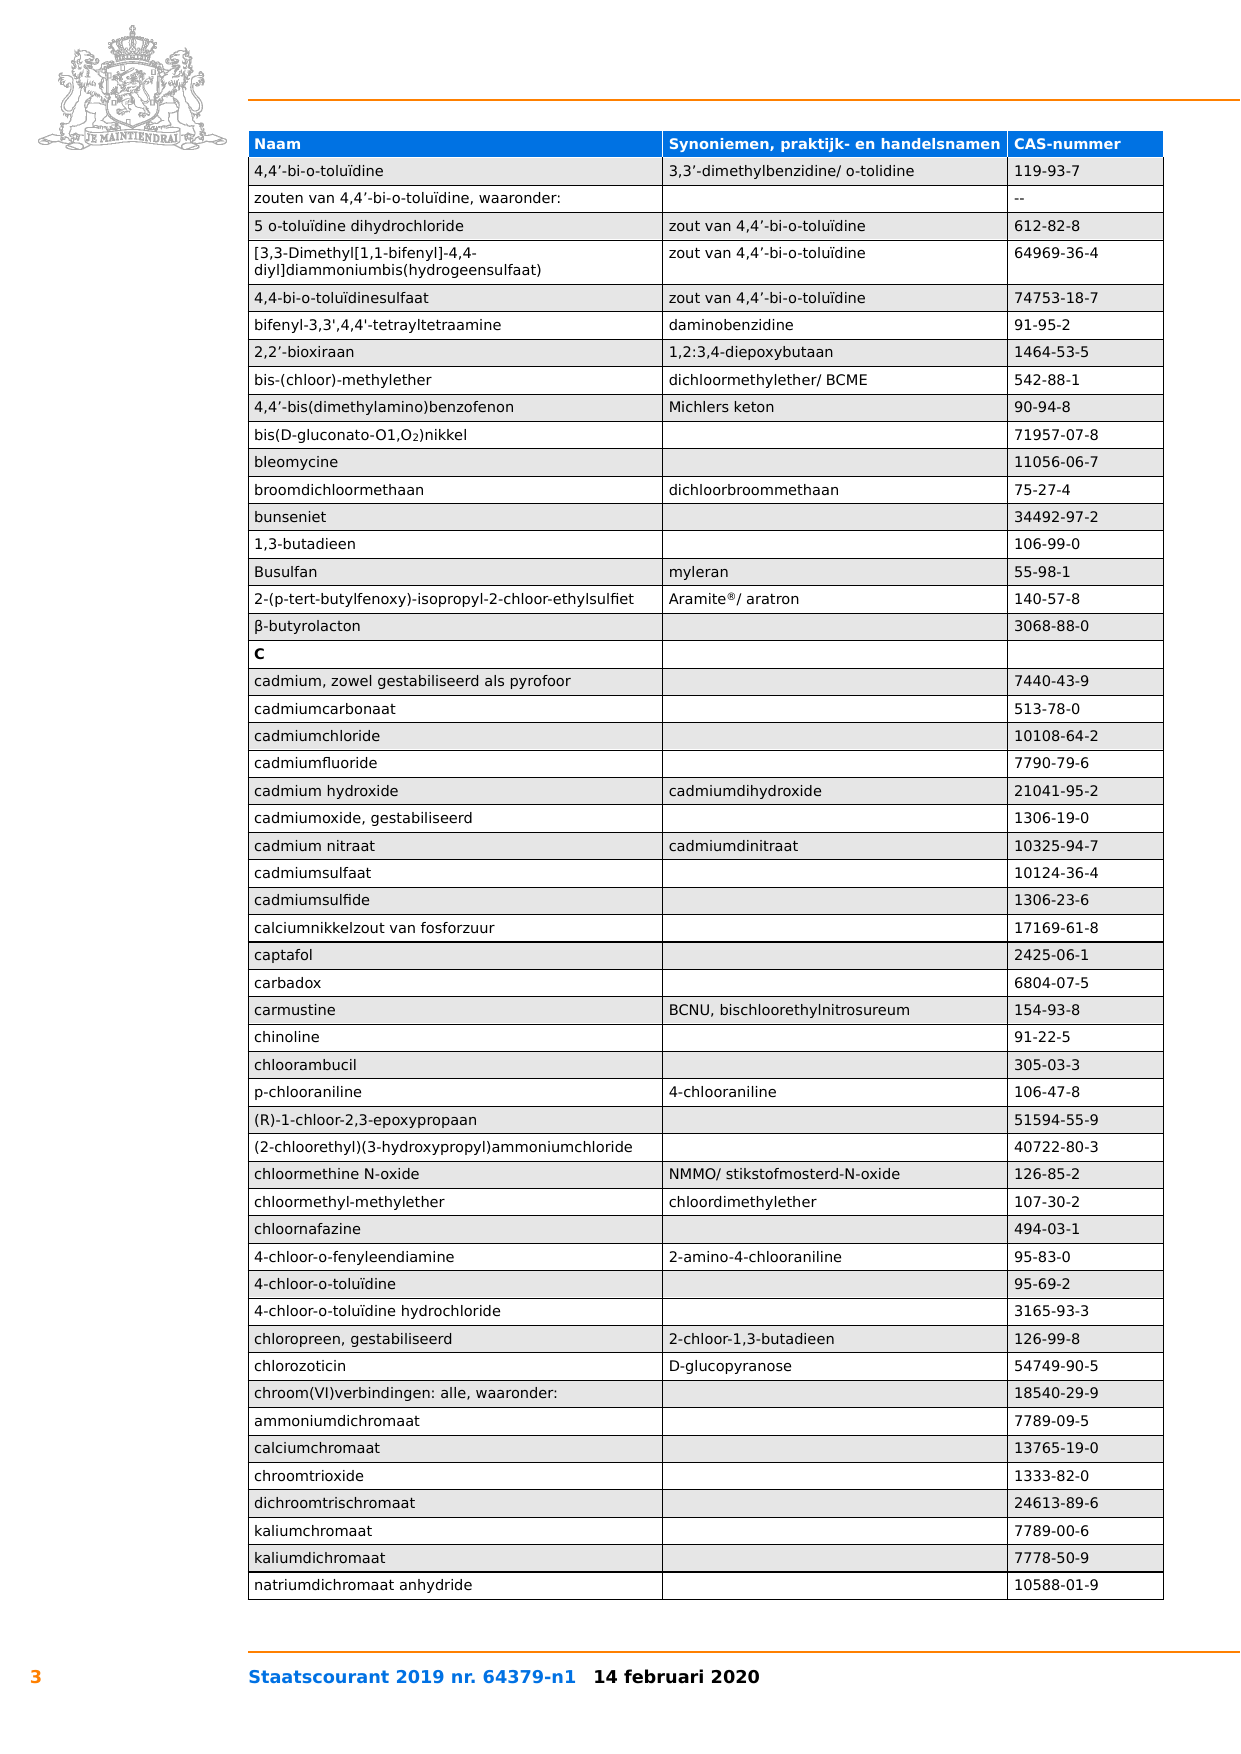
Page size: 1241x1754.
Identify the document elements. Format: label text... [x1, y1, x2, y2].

table_cell [663, 696, 1007, 722]
table_cell [663, 1271, 1007, 1297]
table_cell 140-57-8 [1008, 586, 1163, 613]
table_cell 13765-19-0 [1008, 1436, 1163, 1462]
table_cell 7790-79-6 [1008, 751, 1163, 777]
table_cell 3165-93-3 [1008, 1299, 1163, 1325]
table_cell cadmiumdinitraat [663, 833, 1007, 859]
table_cell BCNU, bischloorethylnitrosureum [663, 997, 1007, 1023]
table_cell bis-(chloor)-methylether [249, 367, 662, 393]
table_cell [663, 1490, 1007, 1517]
table_cell (R)-1-chloor-2,3-epoxypropaan [249, 1107, 662, 1133]
table_cell [663, 805, 1007, 832]
table_cell 10124-36-4 [1008, 860, 1163, 887]
table_cell β-butyrolacton [249, 614, 662, 640]
table_cell 1306-19-0 [1008, 805, 1163, 832]
table_cell p-chlooraniline [249, 1079, 662, 1106]
table_cell [663, 186, 1007, 212]
table_cell bunseniet [249, 504, 662, 530]
table_cell 55-98-1 [1008, 559, 1163, 585]
table_cell 7440-43-9 [1008, 669, 1163, 695]
table_cell [663, 641, 1007, 667]
table_cell 7789-09-5 [1008, 1408, 1163, 1434]
table_cell 71957-07-8 [1008, 422, 1163, 448]
table_cell cadmiumchloride [249, 723, 662, 749]
table_cell [663, 449, 1007, 476]
table_cell 305-03-3 [1008, 1052, 1163, 1078]
table_cell 126-99-8 [1008, 1326, 1163, 1352]
table_cell 95-83-0 [1008, 1244, 1163, 1270]
table_cell 2-chloor-1,3-butadieen [663, 1326, 1007, 1352]
table_cell chroom(VI)verbindingen: alle, waaronder: [249, 1381, 662, 1407]
table_cell Aramite®/ aratron [663, 586, 1007, 613]
table_cell natriumdichromaat anhydride [249, 1573, 662, 1599]
table_cell C [249, 641, 662, 667]
table_cell dichloormethylether/ BCME [663, 367, 1007, 393]
table_cell [663, 1463, 1007, 1489]
table_cell [663, 1299, 1007, 1325]
table_cell 612-82-8 [1008, 213, 1163, 239]
table_cell bis(D-gluconato-O1,O2)nikkel [249, 422, 662, 448]
table_cell 17169-61-8 [1008, 915, 1163, 941]
table_cell cadmiumdihydroxide [663, 778, 1007, 804]
picture [38, 25, 227, 150]
table_header Synoniemen, praktijk- en handelsnamen [663, 131, 1007, 157]
table_cell captafol [249, 943, 662, 969]
table_cell 3,3’-dimethylbenzidine/ o-tolidine [663, 158, 1007, 185]
table_cell chloormethine N-oxide [249, 1162, 662, 1188]
table_cell 4-chloor-o-toluïdine [249, 1271, 662, 1297]
table_cell chloornafazine [249, 1216, 662, 1243]
table_cell 10325-94-7 [1008, 833, 1163, 859]
table_cell 119-93-7 [1008, 158, 1163, 185]
table_cell 154-93-8 [1008, 997, 1163, 1023]
table_cell 6804-07-5 [1008, 970, 1163, 996]
table_cell NMMO/ stikstofmosterd-N-oxide [663, 1162, 1007, 1188]
table_cell cadmium nitraat [249, 833, 662, 859]
table_cell 40722-80-3 [1008, 1134, 1163, 1161]
table_cell 7789-00-6 [1008, 1518, 1163, 1544]
table_cell 2-amino-4-chlooraniline [663, 1244, 1007, 1270]
table_cell cadmium hydroxide [249, 778, 662, 804]
table_cell chlorozoticin [249, 1353, 662, 1380]
table_header CAS-nummer [1008, 131, 1163, 157]
table_cell cadmiumsulfide [249, 888, 662, 914]
table_cell [663, 1518, 1007, 1544]
table_cell cadmium, zowel gestabiliseerd als pyrofoor [249, 669, 662, 695]
table_cell 4,4-bi-o-toluïdinesulfaat [249, 285, 662, 311]
table_cell 1,2:3,4-diepoxybutaan [663, 340, 1007, 366]
table_cell [663, 1107, 1007, 1133]
table_cell 75-27-4 [1008, 477, 1163, 503]
table_cell [1008, 641, 1163, 667]
table_cell 21041-95-2 [1008, 778, 1163, 804]
table_cell 542-88-1 [1008, 367, 1163, 393]
table_cell 91-22-5 [1008, 1025, 1163, 1051]
table_cell 4,4’-bi-o-toluïdine [249, 158, 662, 185]
table_cell [663, 751, 1007, 777]
table_cell chinoline [249, 1025, 662, 1051]
table_cell Michlers keton [663, 395, 1007, 421]
table_cell 107-30-2 [1008, 1189, 1163, 1215]
table_cell 1,3-butadieen [249, 531, 662, 558]
table_cell [663, 1381, 1007, 1407]
table_cell 90-94-8 [1008, 395, 1163, 421]
table_cell myleran [663, 559, 1007, 585]
table_cell 91-95-2 [1008, 312, 1163, 339]
table_cell chloorambucil [249, 1052, 662, 1078]
table_cell carbadox [249, 970, 662, 996]
table_cell [663, 1216, 1007, 1243]
table_cell [663, 614, 1007, 640]
table_cell zout van 4,4’-bi-o-toluïdine [663, 285, 1007, 311]
table_cell [663, 1573, 1007, 1599]
table_cell 2425-06-1 [1008, 943, 1163, 969]
table_cell 106-47-8 [1008, 1079, 1163, 1106]
table_cell 54749-90-5 [1008, 1353, 1163, 1380]
table_cell cadmiumcarbonaat [249, 696, 662, 722]
table_cell [663, 888, 1007, 914]
table_cell kaliumdichromaat [249, 1545, 662, 1571]
table_cell cadmiumsulfaat [249, 860, 662, 887]
table_cell 106-99-0 [1008, 531, 1163, 558]
table_cell [663, 723, 1007, 749]
table_cell 74753-18-7 [1008, 285, 1163, 311]
table_cell 4-chlooraniline [663, 1079, 1007, 1106]
table_cell 7778-50-9 [1008, 1545, 1163, 1571]
table_cell chloropreen, gestabiliseerd [249, 1326, 662, 1352]
table_cell [663, 669, 1007, 695]
table_cell [663, 1052, 1007, 1078]
table_cell broomdichloormethaan [249, 477, 662, 503]
table_header Naam [249, 131, 662, 157]
table_cell 24613-89-6 [1008, 1490, 1163, 1517]
table_cell [663, 1025, 1007, 1051]
table_cell cadmiumoxide, gestabiliseerd [249, 805, 662, 832]
table_cell 126-85-2 [1008, 1162, 1163, 1188]
table_cell 51594-55-9 [1008, 1107, 1163, 1133]
table_cell 2,2’-bioxiraan [249, 340, 662, 366]
table_cell (2-chloorethyl)(3-hydroxypropyl)ammoniumchloride [249, 1134, 662, 1161]
table_cell 10588-01-9 [1008, 1573, 1163, 1599]
table_cell chloordimethylether [663, 1189, 1007, 1215]
table_cell dichroomtrischromaat [249, 1490, 662, 1517]
table_cell 1464-53-5 [1008, 340, 1163, 366]
table_cell calciumnikkelzout van fosforzuur [249, 915, 662, 941]
table_cell [663, 531, 1007, 558]
table_cell 95-69-2 [1008, 1271, 1163, 1297]
table_cell [663, 1408, 1007, 1434]
table_cell 2-(p-tert-butylfenoxy)-isopropyl-2-chloor-ethylsulfiet [249, 586, 662, 613]
table_cell daminobenzidine [663, 312, 1007, 339]
table_cell D-glucopyranose [663, 1353, 1007, 1380]
table_cell 10108-64-2 [1008, 723, 1163, 749]
table_cell [663, 860, 1007, 887]
table_cell 64969-36-4 [1008, 241, 1163, 284]
table_cell [663, 1545, 1007, 1571]
table_cell Busulfan [249, 559, 662, 585]
table_cell 34492-97-2 [1008, 504, 1163, 530]
table_cell cadmiumfluoride [249, 751, 662, 777]
table_cell ammoniumdichromaat [249, 1408, 662, 1434]
table_cell calciumchromaat [249, 1436, 662, 1462]
table_cell 4-chloor-o-fenyleendiamine [249, 1244, 662, 1270]
table_cell 3068-88-0 [1008, 614, 1163, 640]
table_cell bleomycine [249, 449, 662, 476]
table_cell 1333-82-0 [1008, 1463, 1163, 1489]
table_cell zout van 4,4’-bi-o-toluïdine [663, 213, 1007, 239]
table_cell [3,3-Dimethyl[1,1-bifenyl]-4,4-diyl]diammoniumbis(hydrogeensulfaat) [249, 241, 662, 284]
table_cell bifenyl-3,3',4,4'-tetrayltetraamine [249, 312, 662, 339]
table_cell zouten van 4,4’-bi-o-toluïdine, waaronder: [249, 186, 662, 212]
table_cell 4-chloor-o-toluïdine hydrochloride [249, 1299, 662, 1325]
table_cell [663, 1436, 1007, 1462]
table_cell dichloorbroommethaan [663, 477, 1007, 503]
table_cell zout van 4,4’-bi-o-toluïdine [663, 241, 1007, 284]
table_cell 494-03-1 [1008, 1216, 1163, 1243]
table_cell [663, 422, 1007, 448]
table_cell [663, 1134, 1007, 1161]
table_cell 4,4’-bis(dimethylamino)benzofenon [249, 395, 662, 421]
table_cell chroomtrioxide [249, 1463, 662, 1489]
table_cell 5 o-toluïdine dihydrochloride [249, 213, 662, 239]
table_cell 513-78-0 [1008, 696, 1163, 722]
table_cell 1306-23-6 [1008, 888, 1163, 914]
table_cell [663, 970, 1007, 996]
table_cell [663, 915, 1007, 941]
table_cell [663, 504, 1007, 530]
table_cell -- [1008, 186, 1163, 212]
table_cell [663, 943, 1007, 969]
table_cell kaliumchromaat [249, 1518, 662, 1544]
table_cell carmustine [249, 997, 662, 1023]
table_cell chloormethyl-methylether [249, 1189, 662, 1215]
table_cell 18540-29-9 [1008, 1381, 1163, 1407]
table_cell 11056-06-7 [1008, 449, 1163, 476]
